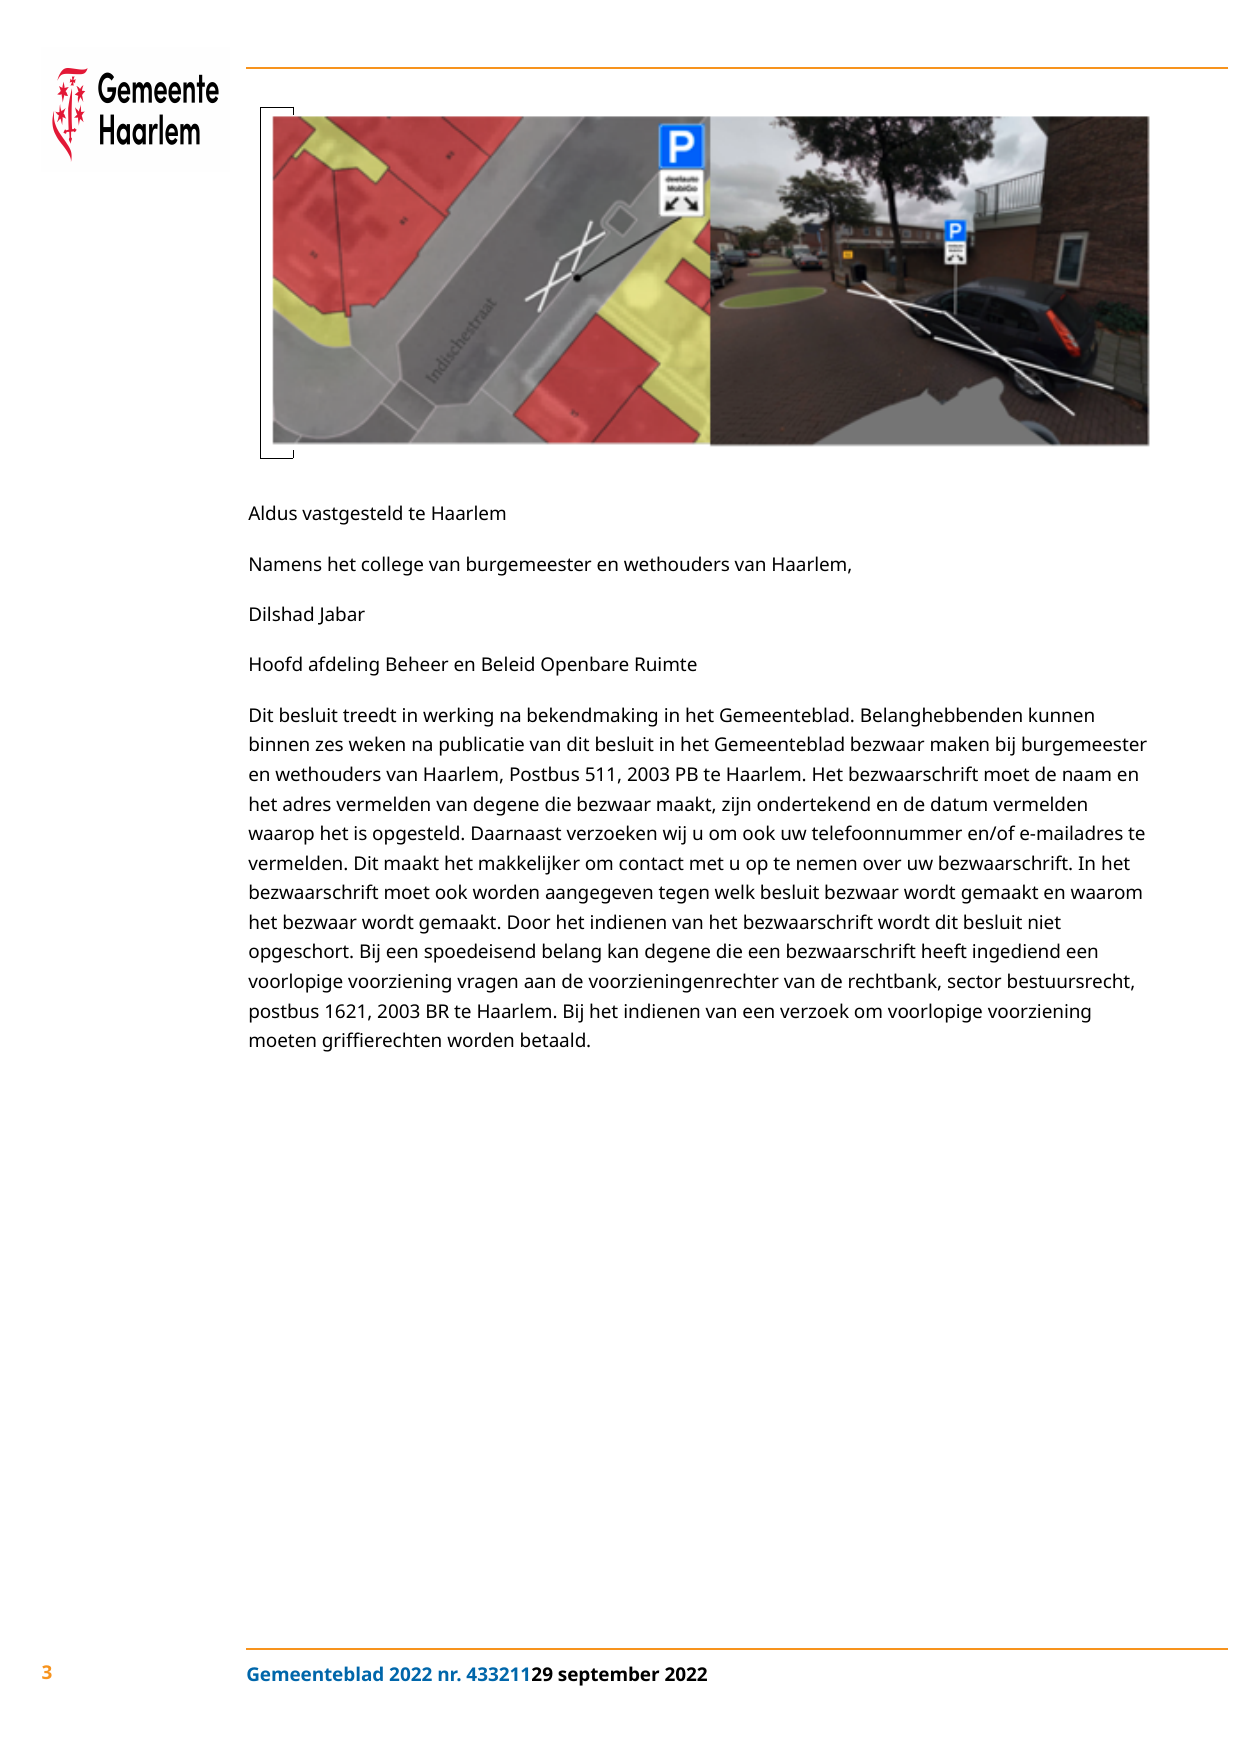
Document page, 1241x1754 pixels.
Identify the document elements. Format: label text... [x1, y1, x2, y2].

picture [41, 47, 231, 172]
text Dit besluit treedt in werking na bekendmaking in het Gemeenteblad. Belanghebbenden kunnen binnen zes weken na publicatie van dit besluit in het Gemeenteblad bezwaar maken bij burgemeester en wethouders van Haarlem, Postbus 511, 2003 PB te Haarlem. Het bezwaarschrift moet de naam en het adres vermelden van degene die bezwaar maakt, zijn ondertekend en de datum vermelden waarop het is opgesteld. Daarnaast verzoeken wij u om ook uw telefoonnummer en/of e-mailadres te vermelden. Dit maakt het makkelijker om contact met u op te nemen over uw bezwaarschrift. In het bezwaarschrift moet ook worden aangegeven tegen welk besluit bezwaar wordt gemaakt en waarom het bezwaar wordt gemaakt. Door het indienen van het bezwaarschrift wordt dit besluit niet opgeschort. Bij een spoedeisend belang kan degene die een bezwaarschrift heeft ingediend een voorlopige voorziening vragen aan de voorzieningenrechter van de rechtbank, sector bestuursrecht, postbus 1621, 2003 BR te Haarlem. Bij het indienen van een verzoek om voorlopige voorziening moeten griffierechten worden betaald. [248, 702, 1152, 1053]
text Aldus vastgesteld te Haarlem [248, 500, 1152, 526]
text Namens het college van burgemeester en wethouders van Haarlem, [248, 551, 1152, 577]
text Dilshad Jabar [248, 601, 1152, 627]
picture [268, 115, 1155, 450]
text Hoofd afdeling Beheer en Beleid Openbare Ruimte [248, 652, 1152, 677]
